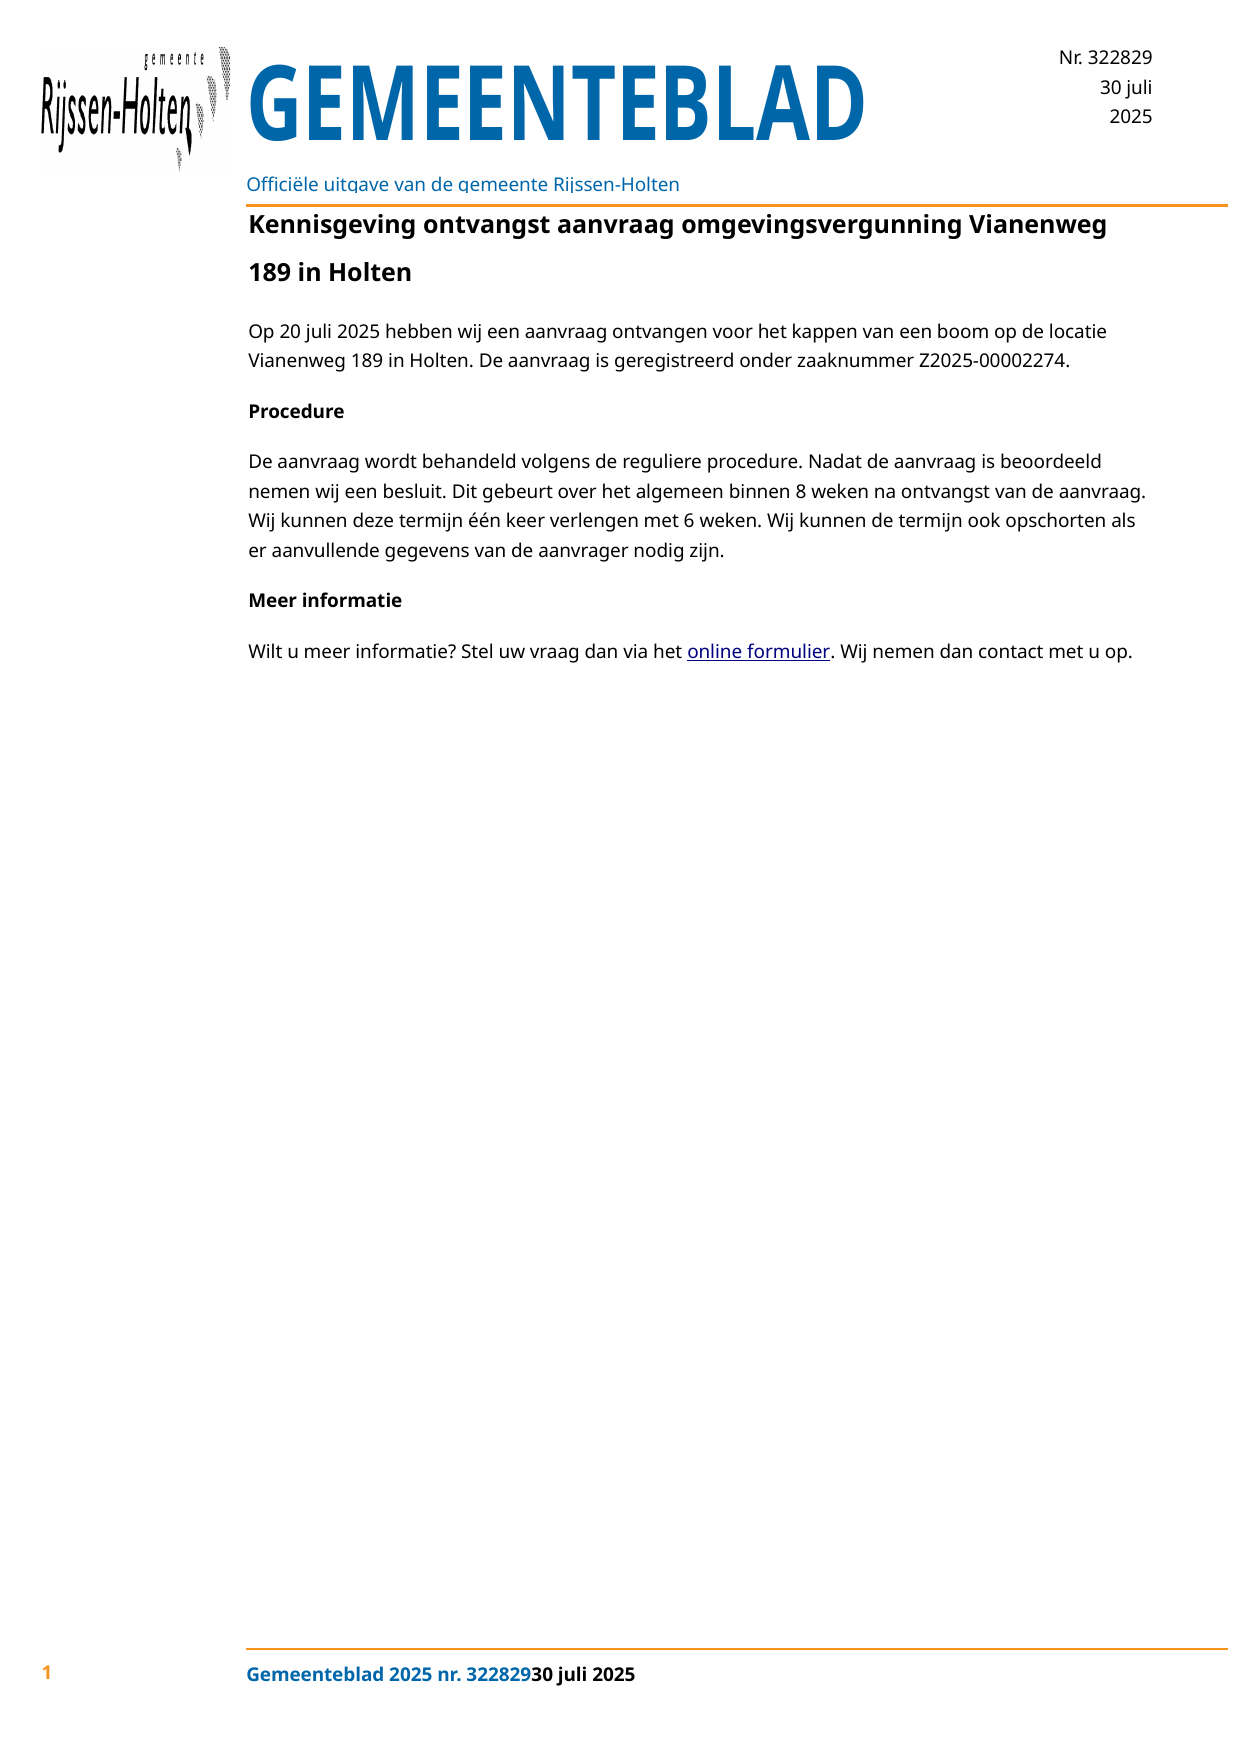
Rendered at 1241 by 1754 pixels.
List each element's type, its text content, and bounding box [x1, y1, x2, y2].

text Kennisgeving ontvangst aanvraag omgevingsvergunning Vianenweg 189 in Holten [248, 207, 1152, 288]
text Procedure [248, 398, 1152, 424]
text Op 20 juli 2025 hebben wij een aanvraag ontvangen voor het kappen van een boom op de locatie Vianenweg 189 in Holten. De aanvraag is geregistreerd onder zaaknummer Z2025-00002274. [248, 318, 1152, 373]
text Wilt u meer informatie? Stel uw vraag dan via het online formulier. Wij nemen dan contact met u op. [248, 638, 1152, 664]
text De aanvraag wordt behandeld volgens de reguliere procedure. Nadat de aanvraag is beoordeeld nemen wij een besluit. Dit gebeurt over het algemeen binnen 8 weken na ontvangst van de aanvraag. Wij kunnen deze termijn één keer verlengen met 6 weken. Wij kunnen de termijn ook opschorten als er aanvullende gegevens van de aanvrager nodig zijn. [248, 448, 1152, 563]
picture [41, 47, 231, 172]
text Meer informatie [248, 587, 1152, 613]
